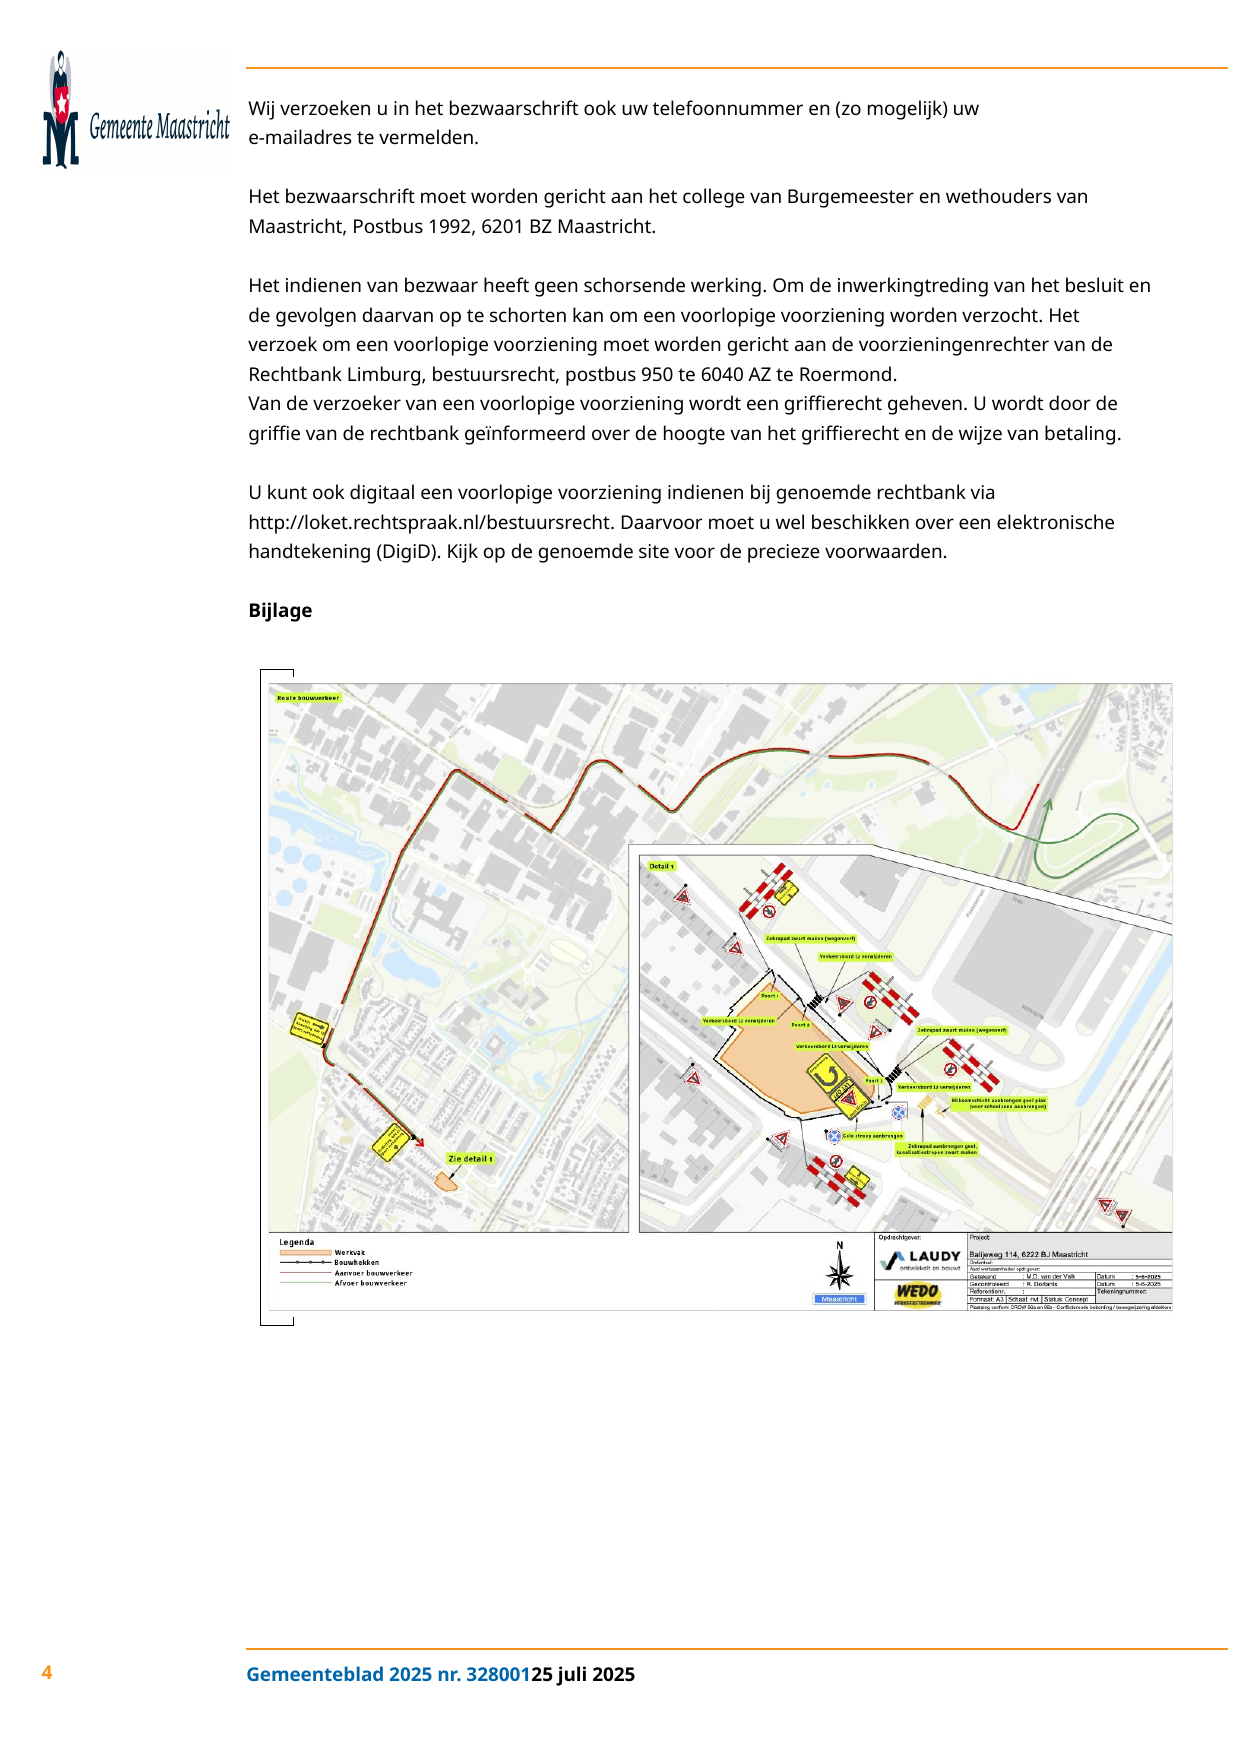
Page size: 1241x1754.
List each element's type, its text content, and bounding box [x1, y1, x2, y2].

text e-mailadres te vermelden. [248, 124, 1152, 150]
picture [268, 677, 1173, 1317]
text Het indienen van bezwaar heeft geen schorsende werking. Om de inwerkingtreding van het besluit en de gevolgen daarvan op te schorten kan om een voorlopige voorziening worden verzocht. Het verzoek om een voorlopige voorziening moet worden gericht aan de voorzieningenrechter van de Rechtbank Limburg, bestuursrecht, postbus 950 te 6040 AZ te Roermond. [248, 272, 1152, 387]
text Bijlage [248, 598, 1152, 623]
text Van de verzoeker van een voorlopige voorziening wordt een griffierecht geheven. U wordt door de griffie van de rechtbank geïnformeerd over de hoogte van het griffierecht en de wijze van betaling. [248, 391, 1152, 446]
text U kunt ook digitaal een voorlopige voorziening indienen bij genoemde rechtbank via http://loket.rechtspraak.nl/bestuursrecht. Daarvoor moet u wel beschikken over een elektronische handtekening (DigiD). Kijk op de genoemde site voor de precieze voorwaarden. [248, 479, 1152, 564]
text Het bezwaarschrift moet worden gericht aan het college van Burgemeester en wethouders van Maastricht, Postbus 1992, 6201 BZ Maastricht. [248, 183, 1152, 239]
picture [41, 47, 231, 172]
text Wij verzoeken u in het bezwaarschrift ook uw telefoonnummer en (zo mogelijk) uw [248, 95, 1152, 121]
